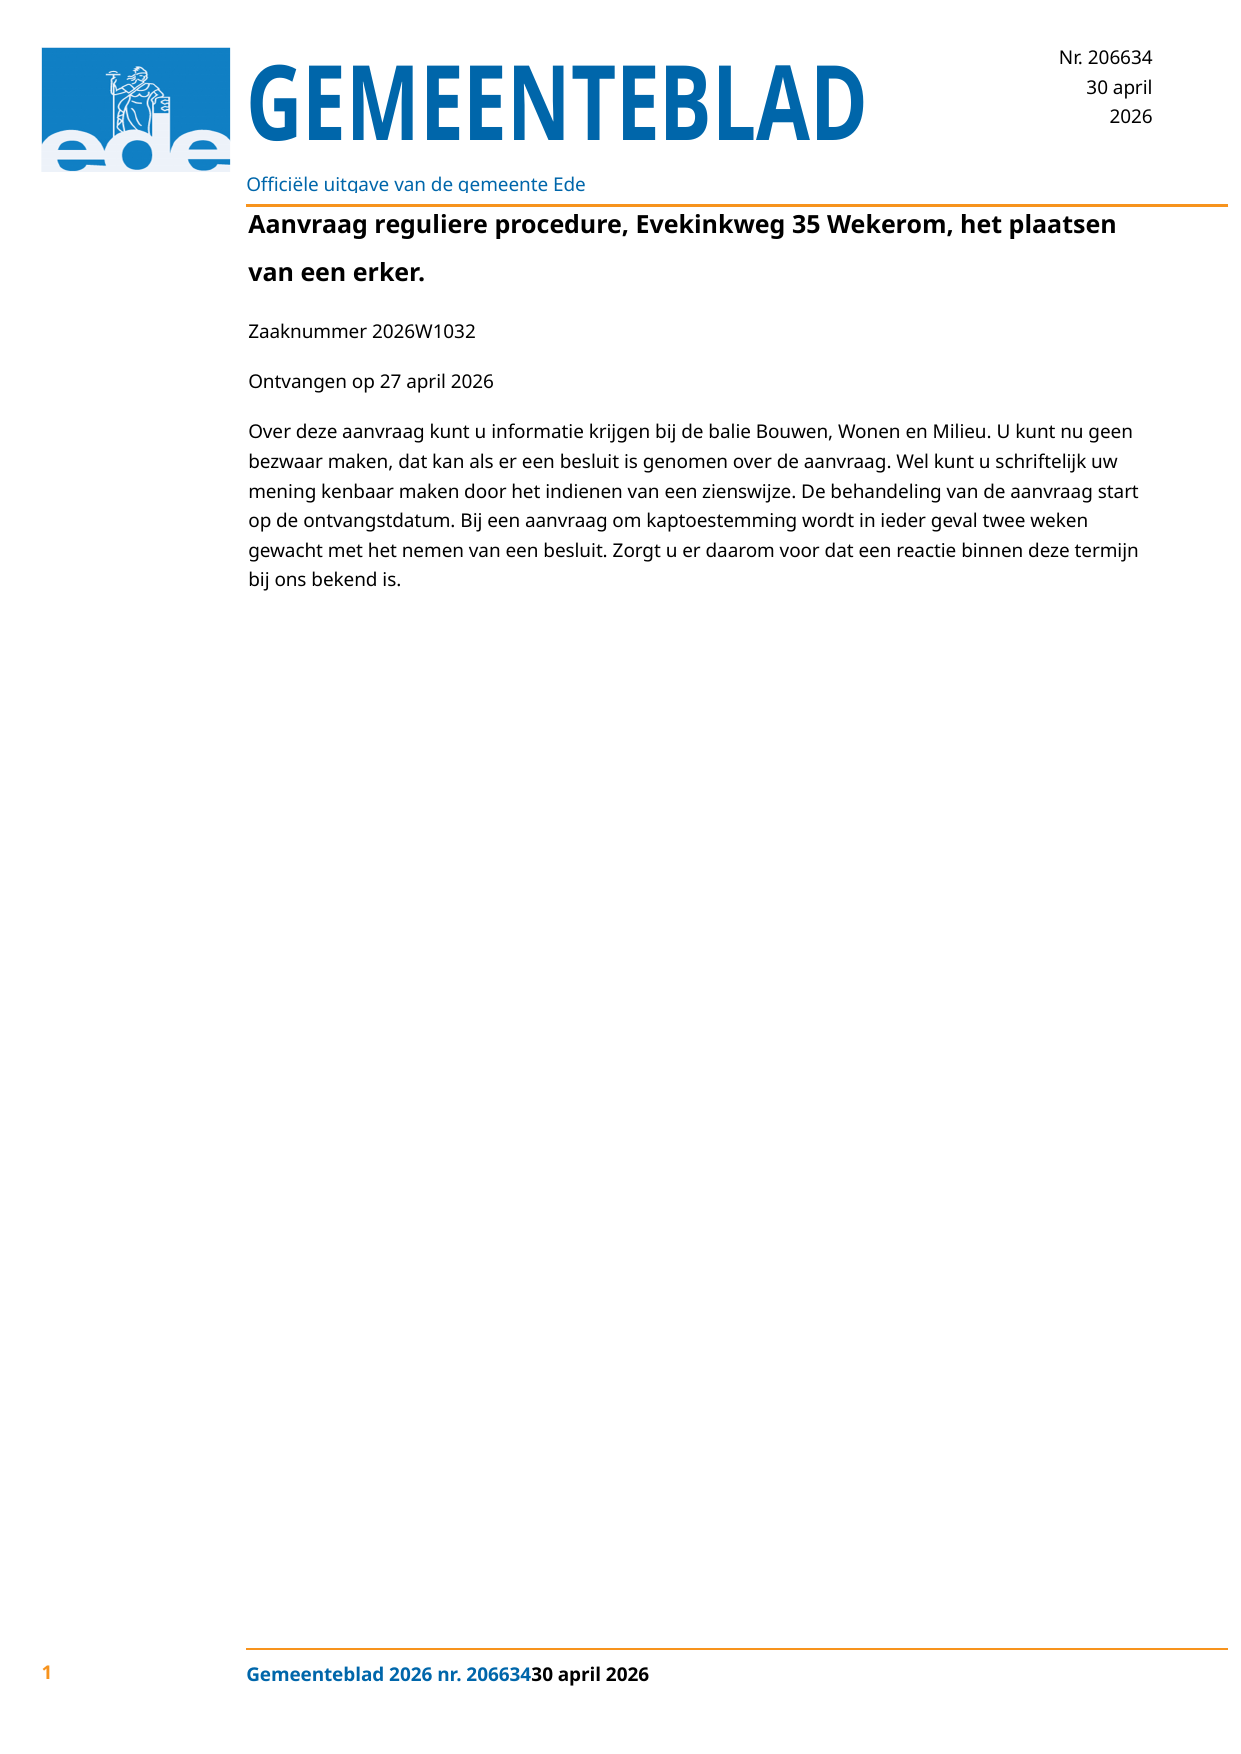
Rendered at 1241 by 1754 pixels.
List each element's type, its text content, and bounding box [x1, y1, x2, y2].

text Over deze aanvraag kunt u informatie krijgen bij de balie Bouwen, Wonen en Milieu. U kunt nu geen bezwaar maken, dat kan als er een besluit is genomen over de aanvraag. Wel kunt u schriftelijk uw mening kenbaar maken door het indienen van een zienswijze. De behandeling van de aanvraag start op de ontvangstdatum. Bij een aanvraag om kaptoestemming wordt in ieder geval twee weken gewacht met het nemen van een besluit. Zorgt u er daarom voor dat een reactie binnen deze termijn bij ons bekend is. [248, 419, 1152, 592]
picture [41, 47, 231, 172]
text Ontvangen op 27 april 2026 [248, 368, 1152, 394]
text Aanvraag reguliere procedure, Evekinkweg 35 Wekerom, het plaatsen van een erker. [248, 207, 1152, 288]
text Zaaknummer 2026W1032 [248, 318, 1152, 344]
